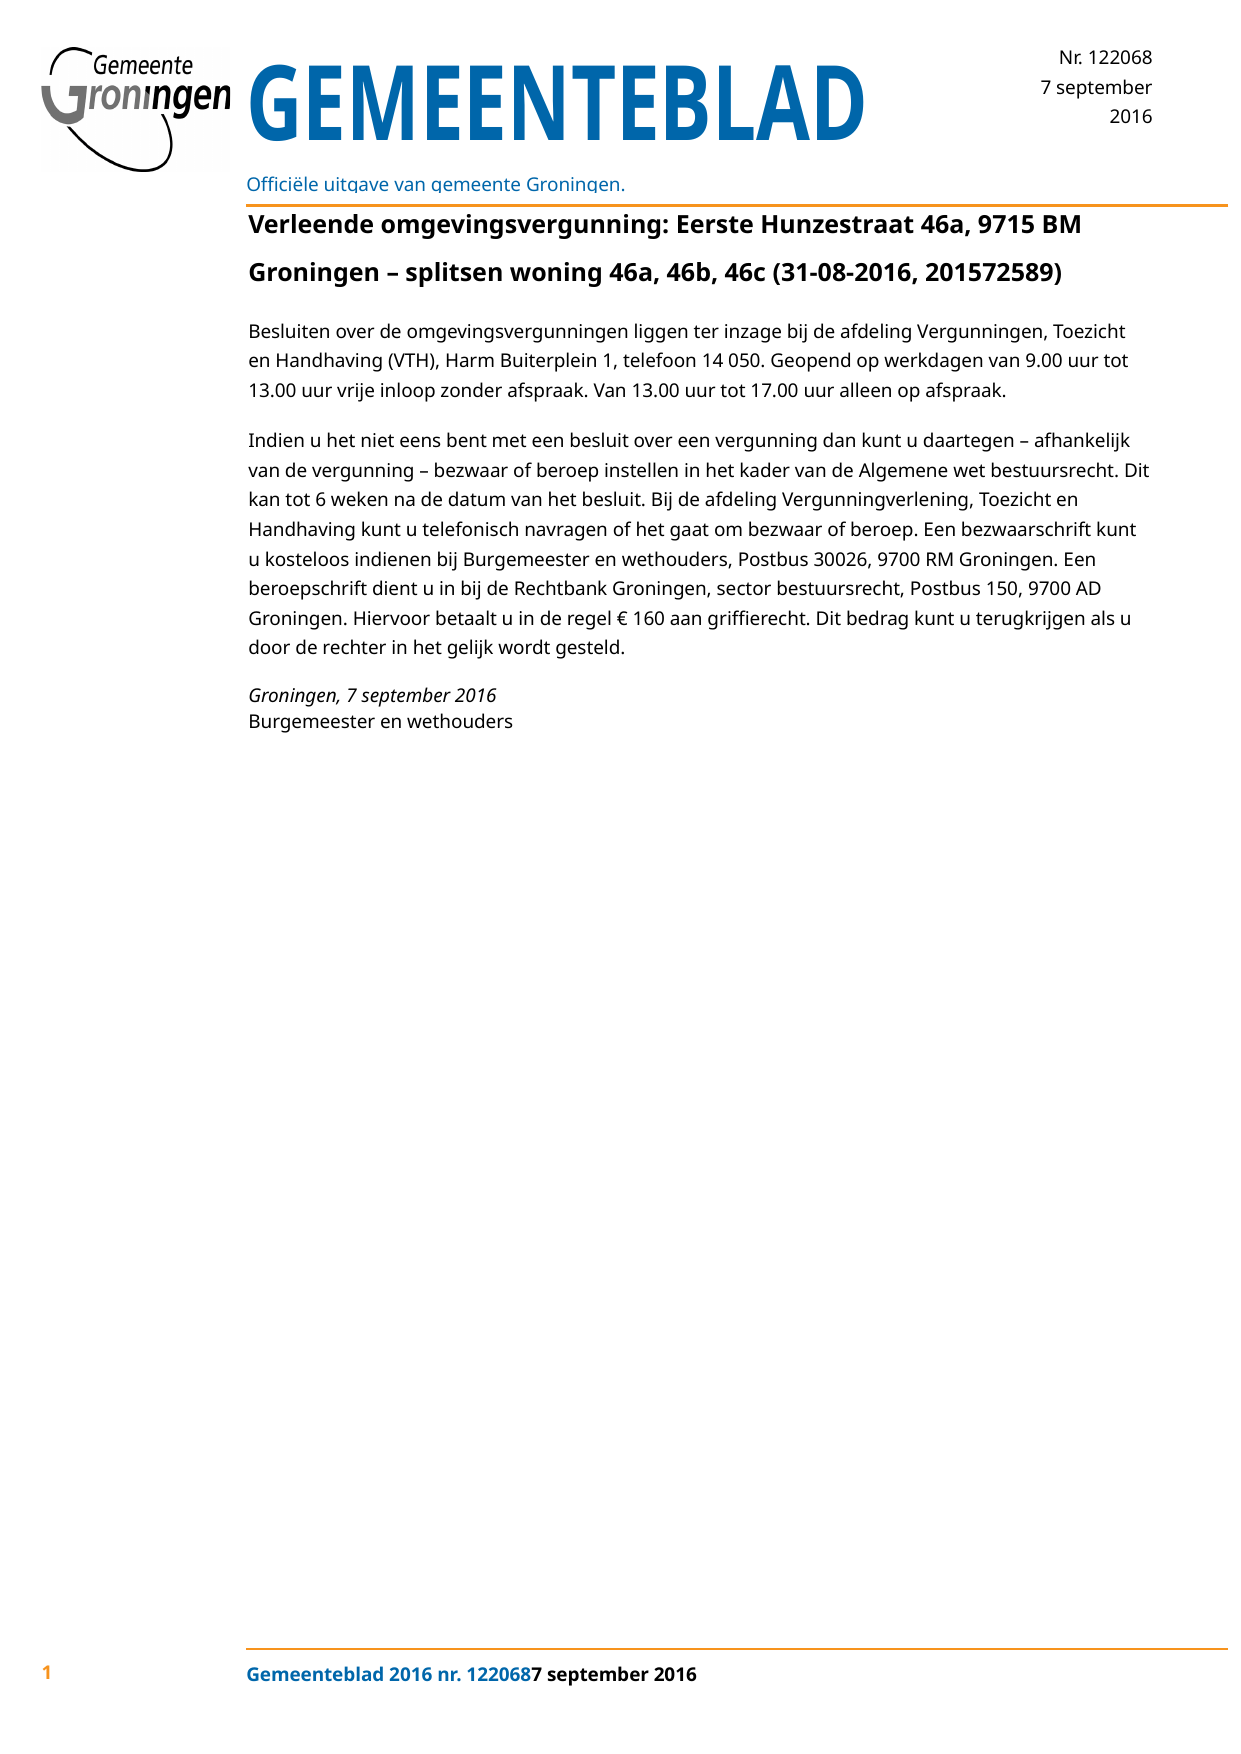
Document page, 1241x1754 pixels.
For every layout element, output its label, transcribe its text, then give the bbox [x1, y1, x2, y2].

text Burgemeester en wethouders [248, 708, 1152, 734]
text Verleende omgevingsvergunning: Eerste Hunzestraat 46a, 9715 BM Groningen – splitsen woning 46a, 46b, 46c (31-08-2016, 201572589) [248, 207, 1152, 288]
text Indien u het niet eens bent met een besluit over een vergunning dan kunt u daartegen – afhankelijk van de vergunning – bezwaar of beroep instellen in het kader van de Algemene wet bestuursrecht. Dit kan tot 6 weken na de datum van het besluit. Bij de afdeling Vergunningverlening, Toezicht en Handhaving kunt u telefonisch navragen of het gaat om bezwaar of beroep. Een bezwaarschrift kunt u kosteloos indienen bij Burgemeester en wethouders, Postbus 30026, 9700 RM Groningen. Een beroepschrift dient u in bij de Rechtbank Groningen, sector bestuursrecht, Postbus 150, 9700 AD Groningen. Hiervoor betaalt u in de regel € 160 aan griffierecht. Dit bedrag kunt u terugkrijgen als u door de rechter in het gelijk wordt gesteld. [248, 427, 1152, 660]
text Besluiten over de omgevingsvergunningen liggen ter inzage bij de afdeling Vergunningen, Toezicht en Handhaving (VTH), Harm Buiterplein 1, telefoon 14 050. Geopend op werkdagen van 9.00 uur tot 13.00 uur vrije inloop zonder afspraak. Van 13.00 uur tot 17.00 uur alleen op afspraak. [248, 318, 1152, 403]
picture [41, 47, 231, 172]
text Groningen, 7 september 2016 [248, 682, 1152, 708]
